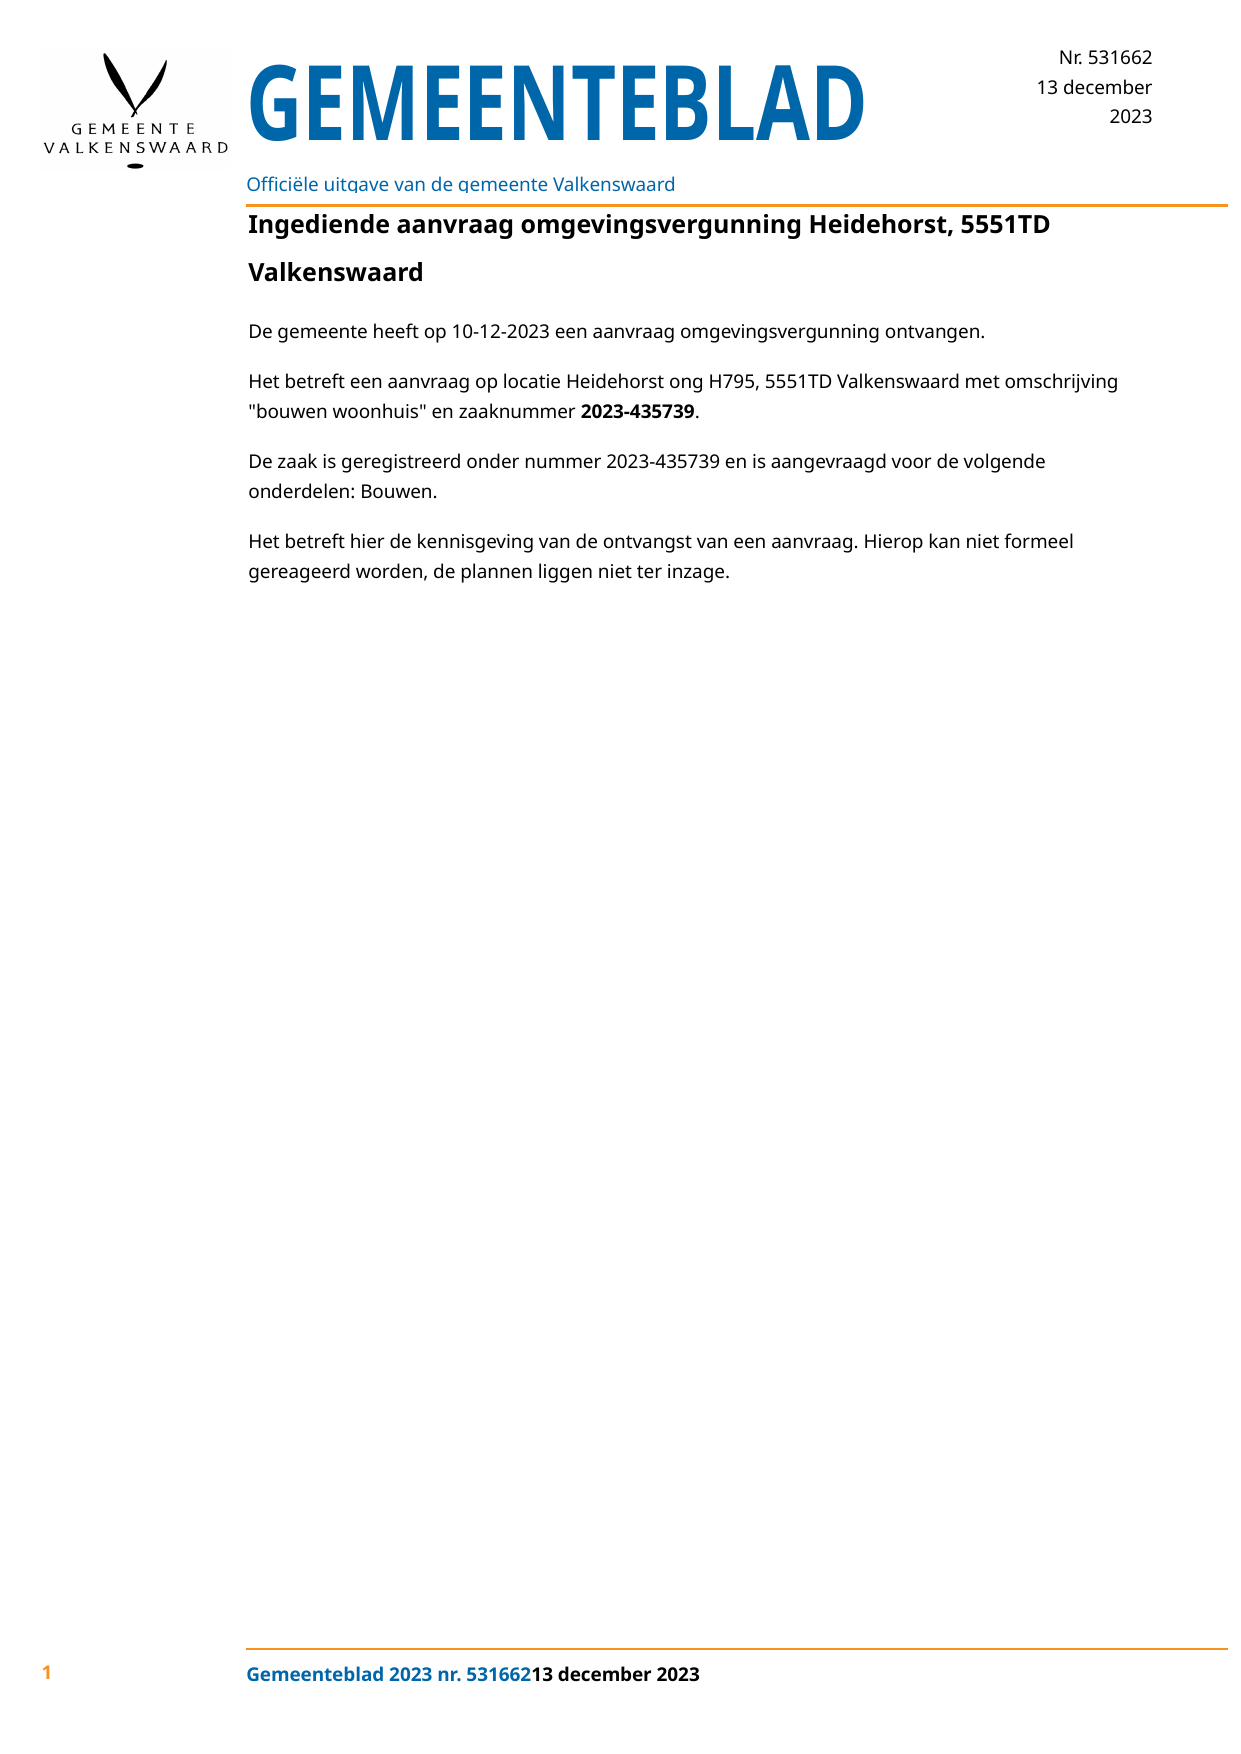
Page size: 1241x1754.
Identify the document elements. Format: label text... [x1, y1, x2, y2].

picture [41, 47, 231, 172]
text Ingediende aanvraag omgevingsvergunning Heidehorst, 5551TD Valkenswaard [248, 207, 1152, 288]
text De gemeente heeft op 10-12-2023 een aanvraag omgevingsvergunning ontvangen. [248, 318, 1152, 344]
text Het betreft een aanvraag op locatie Heidehorst ong H795, 5551TD Valkenswaard met omschrijving "bouwen woonhuis" en zaaknummer 2023-435739. [248, 368, 1152, 424]
text Het betreft hier de kennisgeving van de ontvangst van een aanvraag. Hierop kan niet formeel gereageerd worden, de plannen liggen niet ter inzage. [248, 528, 1152, 584]
text De zaak is geregistreerd onder nummer 2023-435739 en is aangevraagd voor de volgende onderdelen: Bouwen. [248, 448, 1152, 504]
